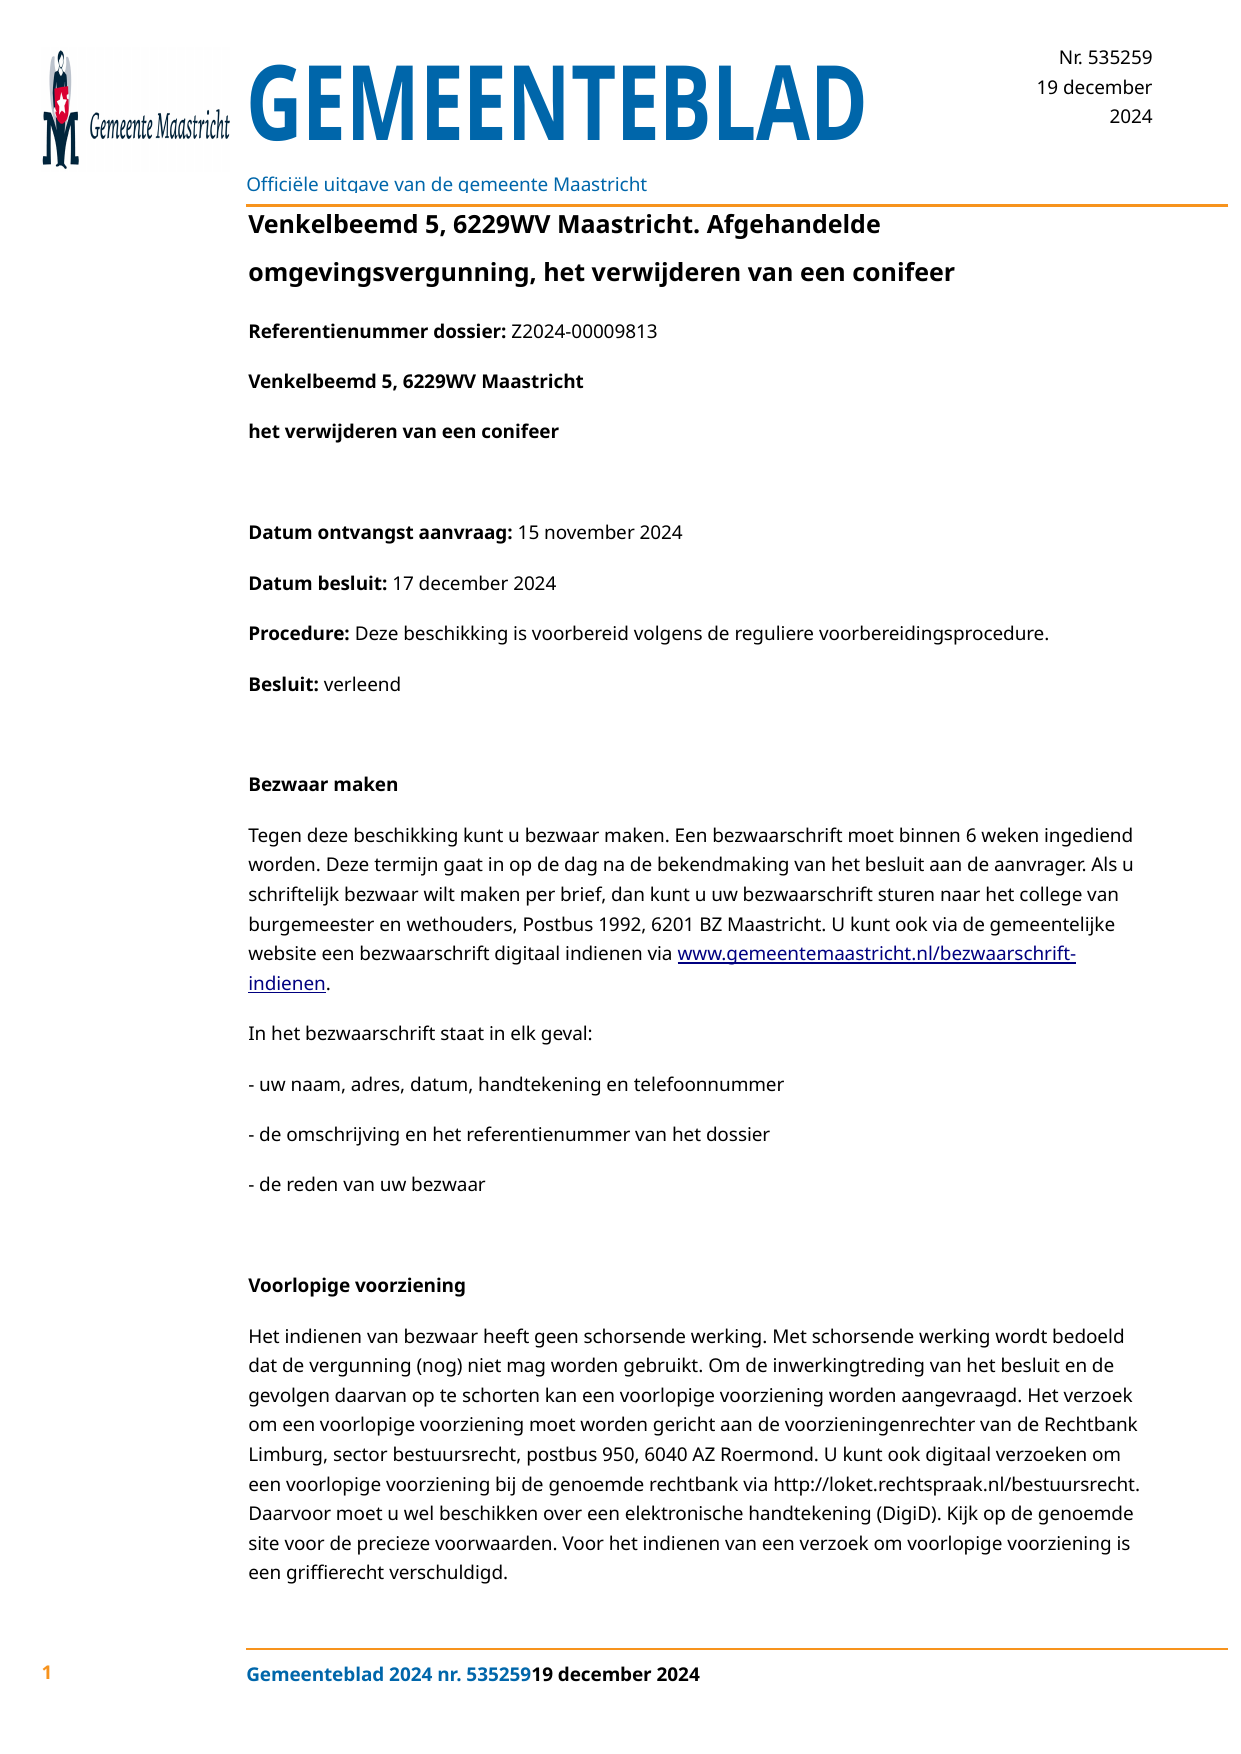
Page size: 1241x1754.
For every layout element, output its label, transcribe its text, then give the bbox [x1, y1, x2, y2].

text Datum besluit: 17 december 2024 [248, 570, 1152, 596]
text Tegen deze beschikking kunt u bezwaar maken. Een bezwaarschrift moet binnen 6 weken ingediend worden. Deze termijn gaat in op de dag na de bekendmaking van het besluit aan de aanvrager. Als u schriftelijk bezwaar wilt maken per brief, dan kunt u uw bezwaarschrift sturen naar het college van burgemeester en wethouders, Postbus 1992, 6201 BZ Maastricht. U kunt ook via de gemeentelijke website een bezwaarschrift digitaal indienen via www.gemeentemaastricht.nl/bezwaarschrift-indienen. [248, 822, 1152, 996]
text - de reden van uw bezwaar [248, 1172, 1152, 1197]
text Bezwaar maken [248, 772, 1152, 797]
text Venkelbeemd 5, 6229WV Maastricht [248, 368, 1152, 394]
text - uw naam, adres, datum, handtekening en telefoonnummer [248, 1071, 1152, 1097]
text Procedure: Deze beschikking is voorbereid volgens de reguliere voorbereidingsprocedure. [248, 620, 1152, 646]
text Besluit: verleend [248, 671, 1152, 697]
text Datum ontvangst aanvraag: 15 november 2024 [248, 519, 1152, 545]
text Voorlopige voorziening [248, 1272, 1152, 1298]
text Venkelbeemd 5, 6229WV Maastricht. Afgehandelde omgevingsvergunning, het verwijderen van een conifeer [248, 207, 1152, 288]
text Het indienen van bezwaar heeft geen schorsende werking. Met schorsende werking wordt bedoeld dat de vergunning (nog) niet mag worden gebruikt. Om de inwerkingtreding van het besluit en de gevolgen daarvan op te schorten kan een voorlopige voorziening worden aangevraagd. Het verzoek om een voorlopige voorziening moet worden gericht aan de voorzieningenrechter van de Rechtbank Limburg, sector bestuursrecht, postbus 950, 6040 AZ Roermond. U kunt ook digitaal verzoeken om een voorlopige voorziening bij de genoemde rechtbank via http://loket.rechtspraak.nl/bestuursrecht. Daarvoor moet u wel beschikken over een elektronische handtekening (DigiD). Kijk op de genoemde site voor de precieze voorwaarden. Voor het indienen van een verzoek om voorlopige voorziening is een griffierecht verschuldigd. [248, 1323, 1152, 1585]
text - de omschrijving en het referentienummer van het dossier [248, 1121, 1152, 1147]
text het verwijderen van een conifeer [248, 419, 1152, 444]
picture [41, 47, 231, 172]
text In het bezwaarschrift staat in elk geval: [248, 1020, 1152, 1046]
text Referentienummer dossier: Z2024-00009813 [248, 318, 1152, 344]
